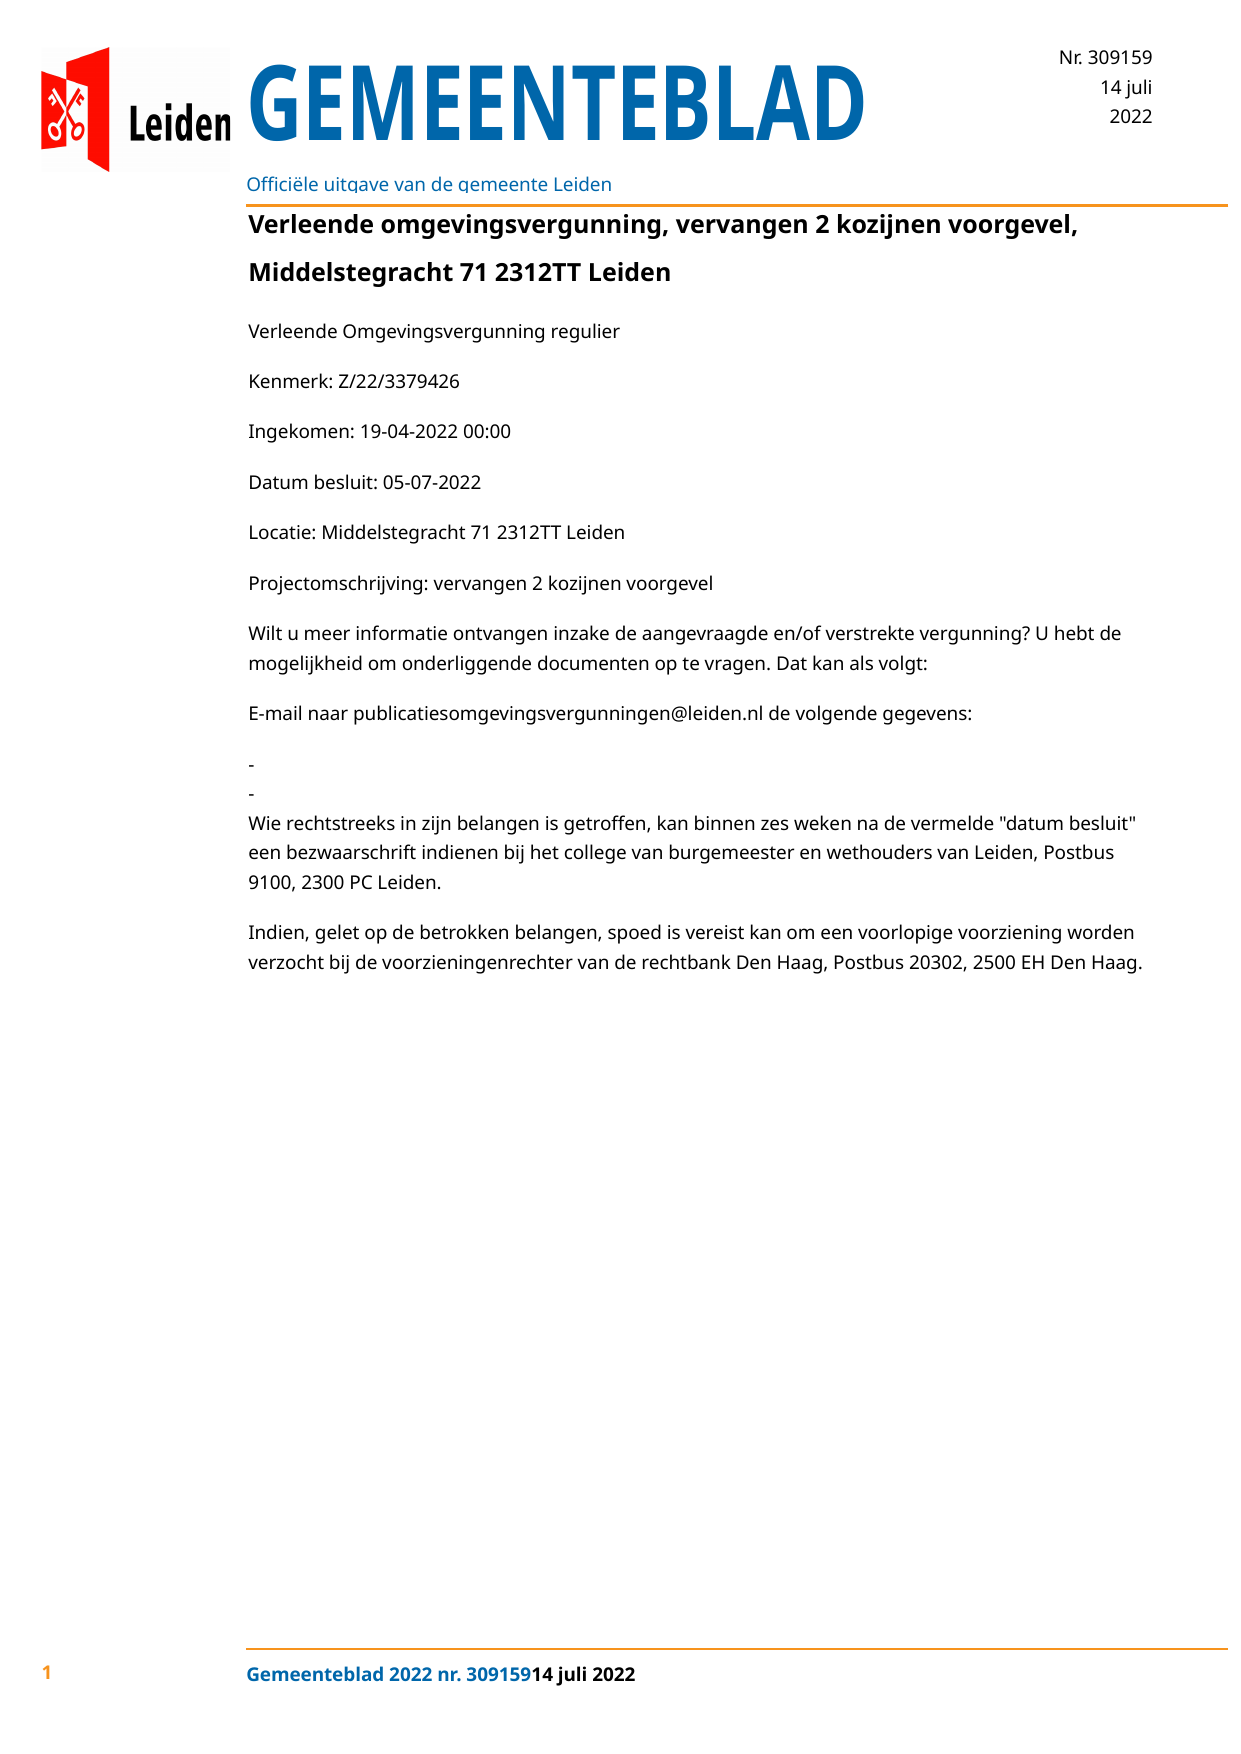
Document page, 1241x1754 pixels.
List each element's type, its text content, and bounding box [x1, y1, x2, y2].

text Ingekomen: 19-04-2022 00:00 [248, 419, 1152, 444]
text Projectomschrijving: vervangen 2 kozijnen voorgevel [248, 570, 1152, 596]
picture [41, 47, 231, 172]
text Indien, gelet op de betrokken belangen, spoed is vereist kan om een voorlopige voorziening worden verzocht bij de voorzieningenrechter van de rechtbank Den Haag, Postbus 20302, 2500 EH Den Haag. [248, 919, 1152, 975]
text Kenmerk: Z/22/3379426 [248, 368, 1152, 394]
text Locatie: Middelstegracht 71 2312TT Leiden [248, 519, 1152, 545]
text Wilt u meer informatie ontvangen inzake de aangevraagde en/of verstrekte vergunning? U hebt de mogelijkheid om onderliggende documenten op te vragen. Dat kan als volgt: [248, 620, 1152, 676]
text E-mail naar publicatiesomgevingsvergunningen@leiden.nl de volgende gegevens: [248, 700, 1152, 726]
text Verleende Omgevingsvergunning regulier [248, 318, 1152, 344]
text Verleende omgevingsvergunning, vervangen 2 kozijnen voorgevel, Middelstegracht 71 2312TT Leiden [248, 207, 1152, 288]
text Datum besluit: 05-07-2022 [248, 469, 1152, 495]
text Wie rechtstreeks in zijn belangen is getroffen, kan binnen zes weken na de vermelde "datum besluit" een bezwaarschrift indienen bij het college van burgemeester en wethouders van Leiden, Postbus 9100, 2300 PC Leiden. [248, 810, 1152, 895]
